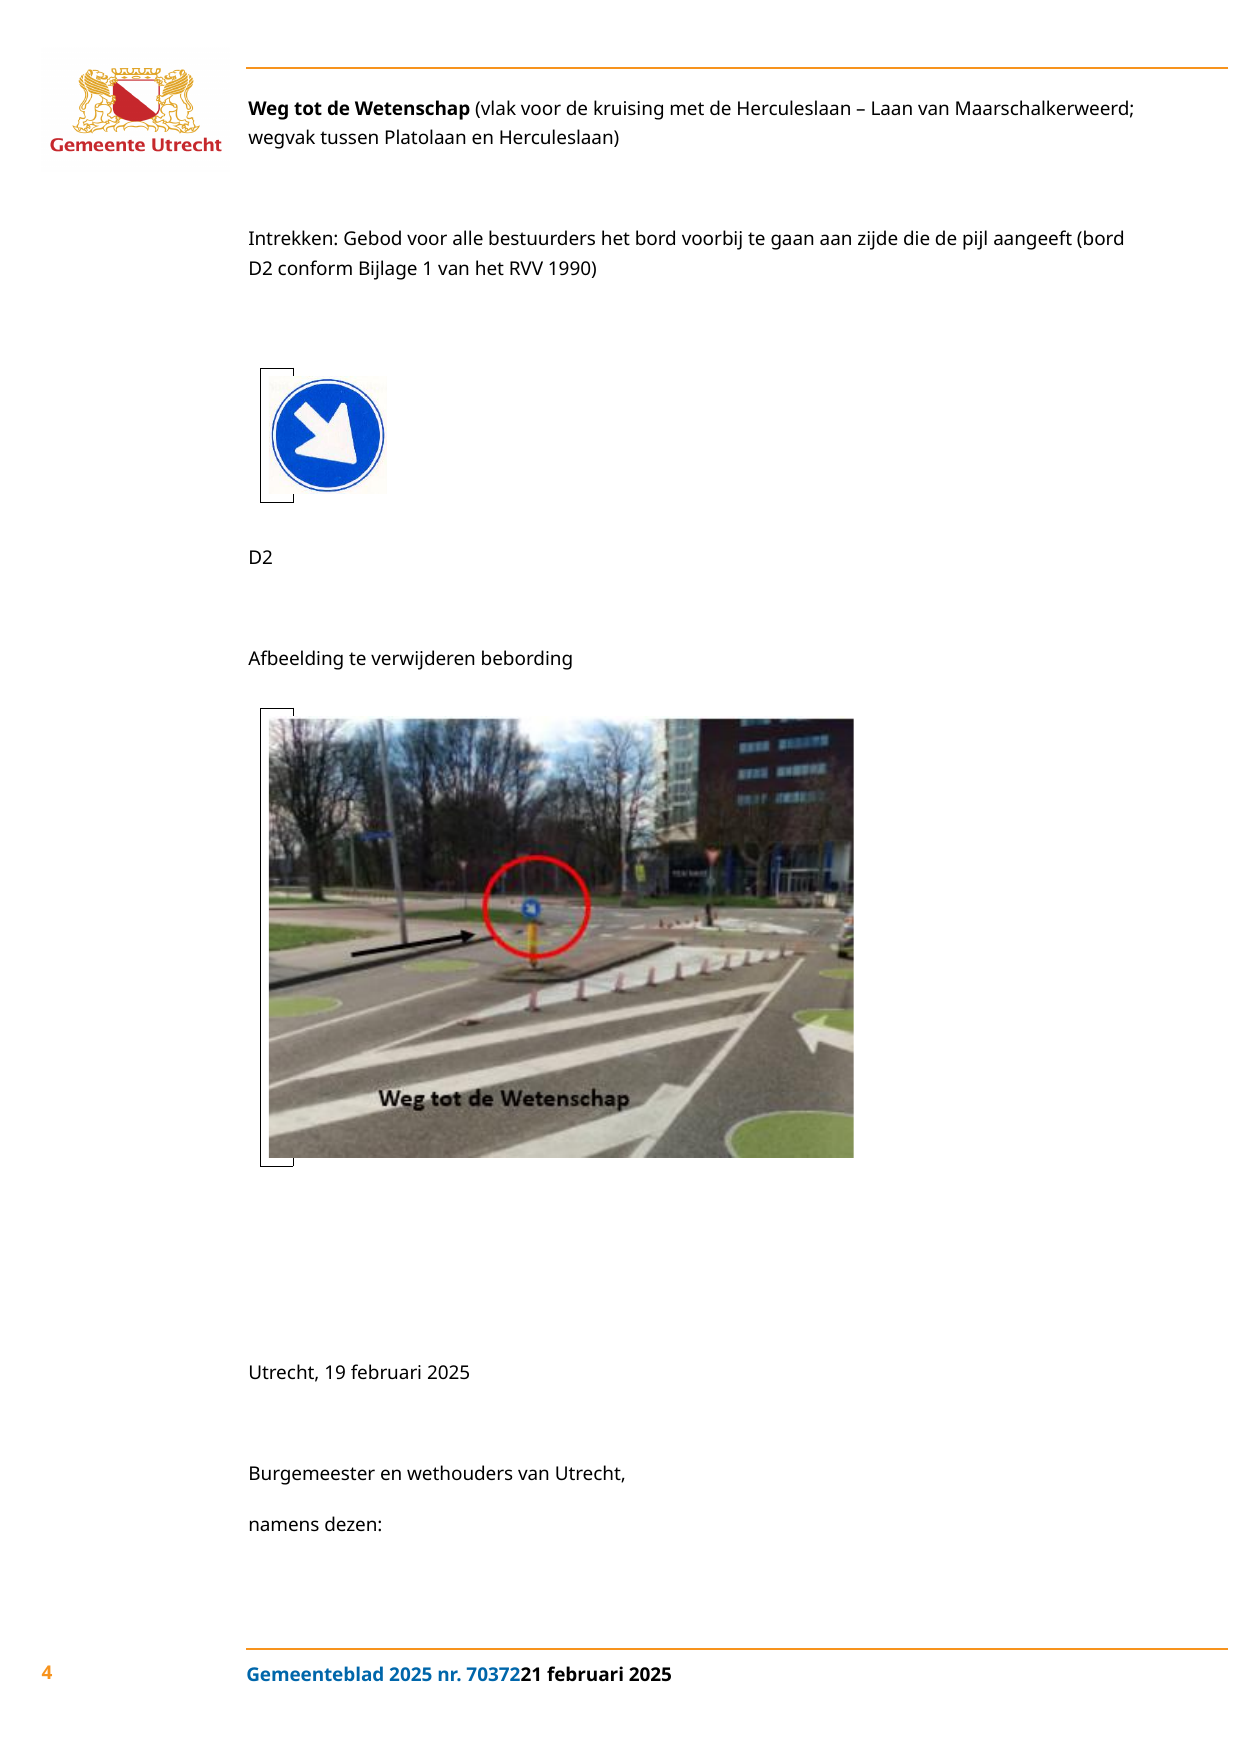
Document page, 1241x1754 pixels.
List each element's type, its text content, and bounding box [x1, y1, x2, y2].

text Utrecht, 19 februari 2025 [248, 1359, 1152, 1385]
text D2 [248, 544, 1152, 570]
text namens dezen: [248, 1511, 1152, 1537]
picture [41, 47, 231, 172]
text Afbeelding te verwijderen bebording [248, 645, 1152, 671]
text Intrekken: Gebod voor alle bestuurders het bord voorbij te gaan aan zijde die de pijl aangeeft (bord D2 conform Bijlage 1 van het RVV 1990) [248, 225, 1152, 281]
text Weg tot de Wetenschap (vlak voor de kruising met de Herculeslaan – Laan van Maarschalkerweerd; wegvak tussen Platolaan en Herculeslaan) [248, 95, 1152, 150]
picture [268, 376, 387, 494]
picture [268, 716, 854, 1158]
text Burgemeester en wethouders van Utrecht, [248, 1460, 1152, 1486]
